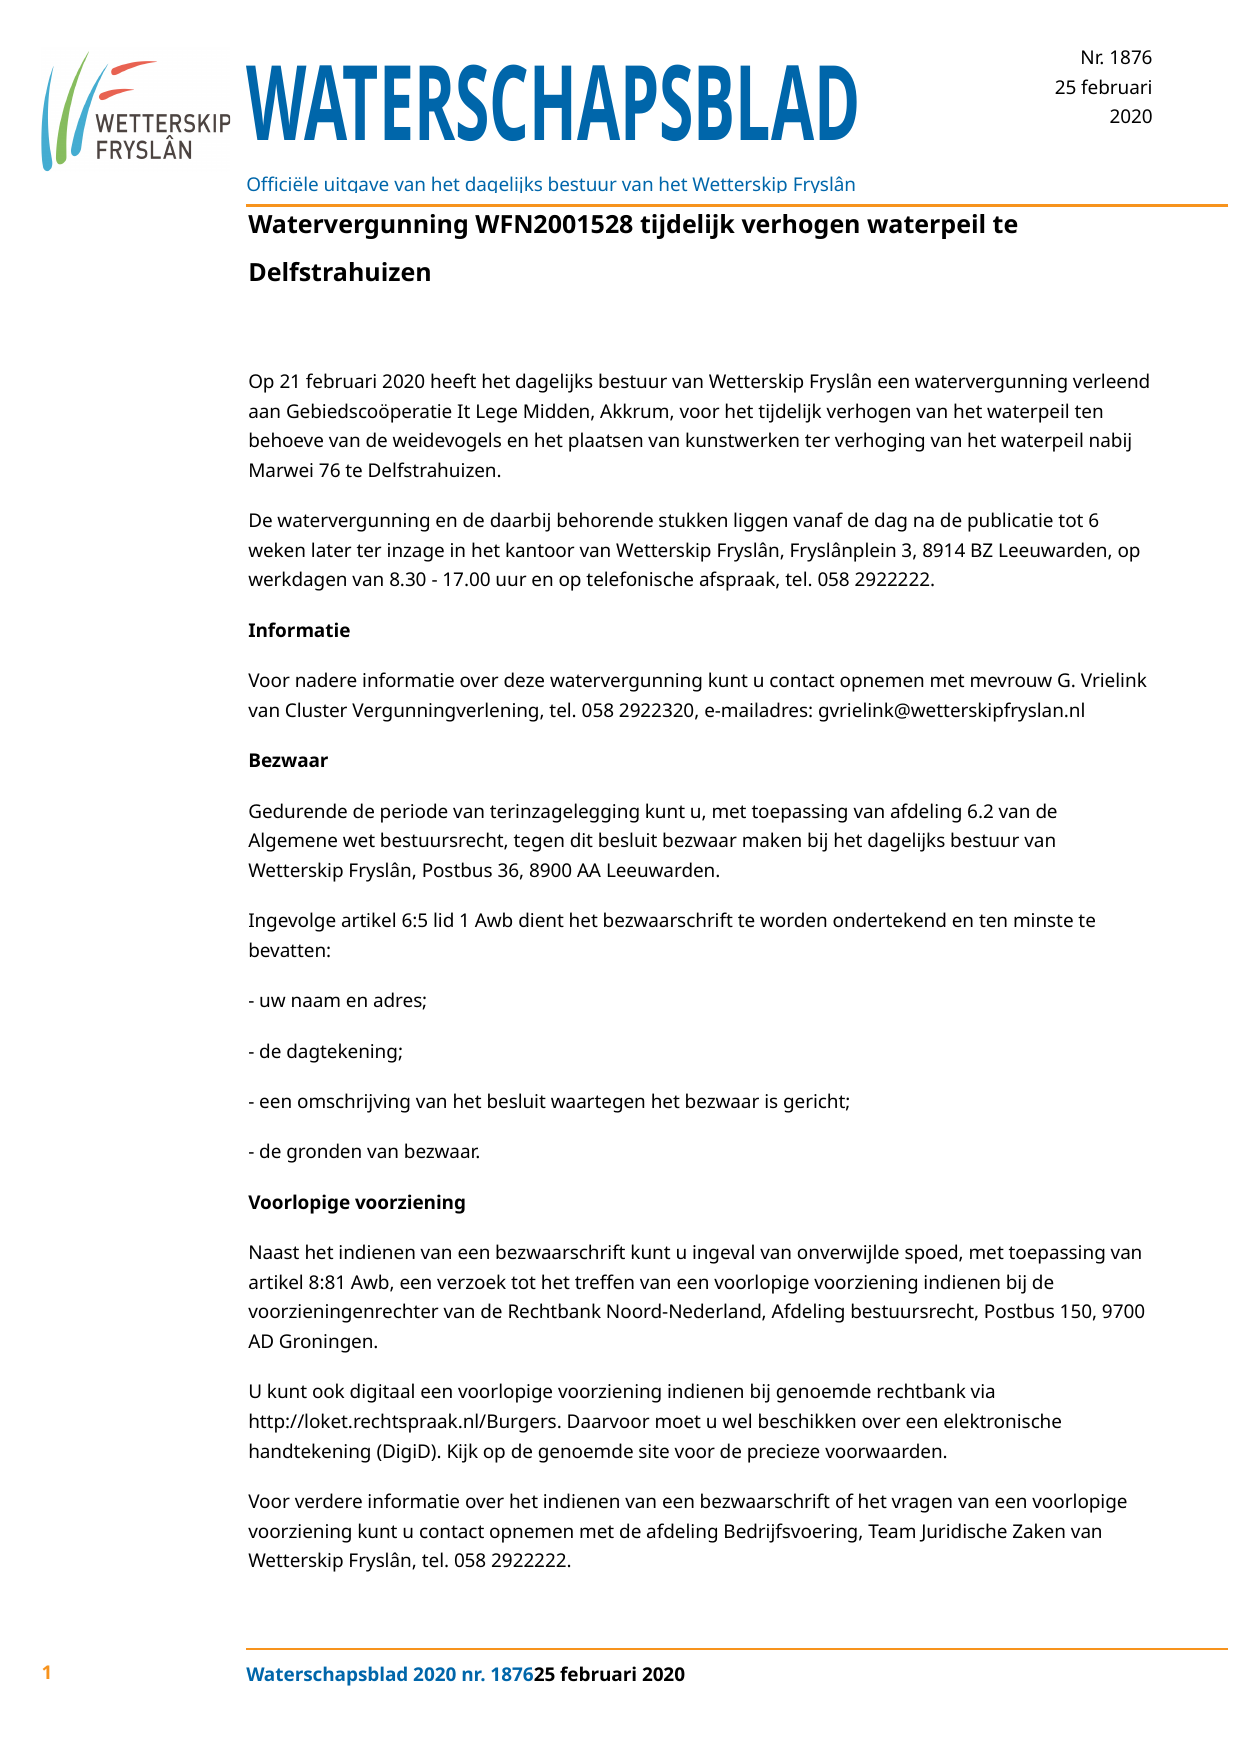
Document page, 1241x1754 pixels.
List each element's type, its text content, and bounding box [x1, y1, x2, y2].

text Voor nadere informatie over deze watervergunning kunt u contact opnemen met mevrouw G. Vrielink van Cluster Vergunningverlening, tel. 058 2922320, e-mailadres: gvrielink@wetterskipfryslan.nl [248, 667, 1152, 723]
text Op 21 februari 2020 heeft het dagelijks bestuur van Wetterskip Fryslân een watervergunning verleend aan Gebiedscoöperatie It Lege Midden, Akkrum, voor het tijdelijk verhogen van het waterpeil ten behoeve van de weidevogels en het plaatsen van kunstwerken ter verhoging van het waterpeil nabij Marwei 76 te Delfstrahuizen. [248, 368, 1152, 483]
text U kunt ook digitaal een voorlopige voorziening indienen bij genoemde rechtbank via http://loket.rechtspraak.nl/Burgers. Daarvoor moet u wel beschikken over een elektronische handtekening (DigiD). Kijk op de genoemde site voor de precieze voorwaarden. [248, 1379, 1152, 1464]
text Watervergunning WFN2001528 tijdelijk verhogen waterpeil te Delfstrahuizen [248, 207, 1152, 288]
text Voorlopige voorziening [248, 1189, 1152, 1215]
text Informatie [248, 617, 1152, 643]
picture [41, 47, 231, 172]
text Ingevolge artikel 6:5 lid 1 Awb dient het bezwaarschrift te worden ondertekend en ten minste te bevatten: [248, 907, 1152, 963]
text - de dagtekening; [248, 1038, 1152, 1064]
text Voor verdere informatie over het indienen van een bezwaarschrift of het vragen van een voorlopige voorziening kunt u contact opnemen met de afdeling Bedrijfsvoering, Team Juridische Zaken van Wetterskip Fryslân, tel. 058 2922222. [248, 1488, 1152, 1573]
text - een omschrijving van het besluit waartegen het bezwaar is gericht; [248, 1088, 1152, 1114]
text Naast het indienen van een bezwaarschrift kunt u ingeval van onverwijlde spoed, met toepassing van artikel 8:81 Awb, een verzoek tot het treffen van een voorlopige voorziening indienen bij de voorzieningenrechter van de Rechtbank Noord-Nederland, Afdeling bestuursrecht, Postbus 150, 9700 AD Groningen. [248, 1239, 1152, 1354]
text - uw naam en adres; [248, 987, 1152, 1013]
text Bezwaar [248, 747, 1152, 773]
text De watervergunning en de daarbij behorende stukken liggen vanaf de dag na de publicatie tot 6 weken later ter inzage in het kantoor van Wetterskip Fryslân, Fryslânplein 3, 8914 BZ Leeuwarden, op werkdagen van 8.30 - 17.00 uur en op telefonische afspraak, tel. 058 2922222. [248, 507, 1152, 592]
text - de gronden van bezwaar. [248, 1139, 1152, 1164]
text Gedurende de periode van terinzagelegging kunt u, met toepassing van afdeling 6.2 van de Algemene wet bestuursrecht, tegen dit besluit bezwaar maken bij het dagelijks bestuur van Wetterskip Fryslân, Postbus 36, 8900 AA Leeuwarden. [248, 798, 1152, 883]
